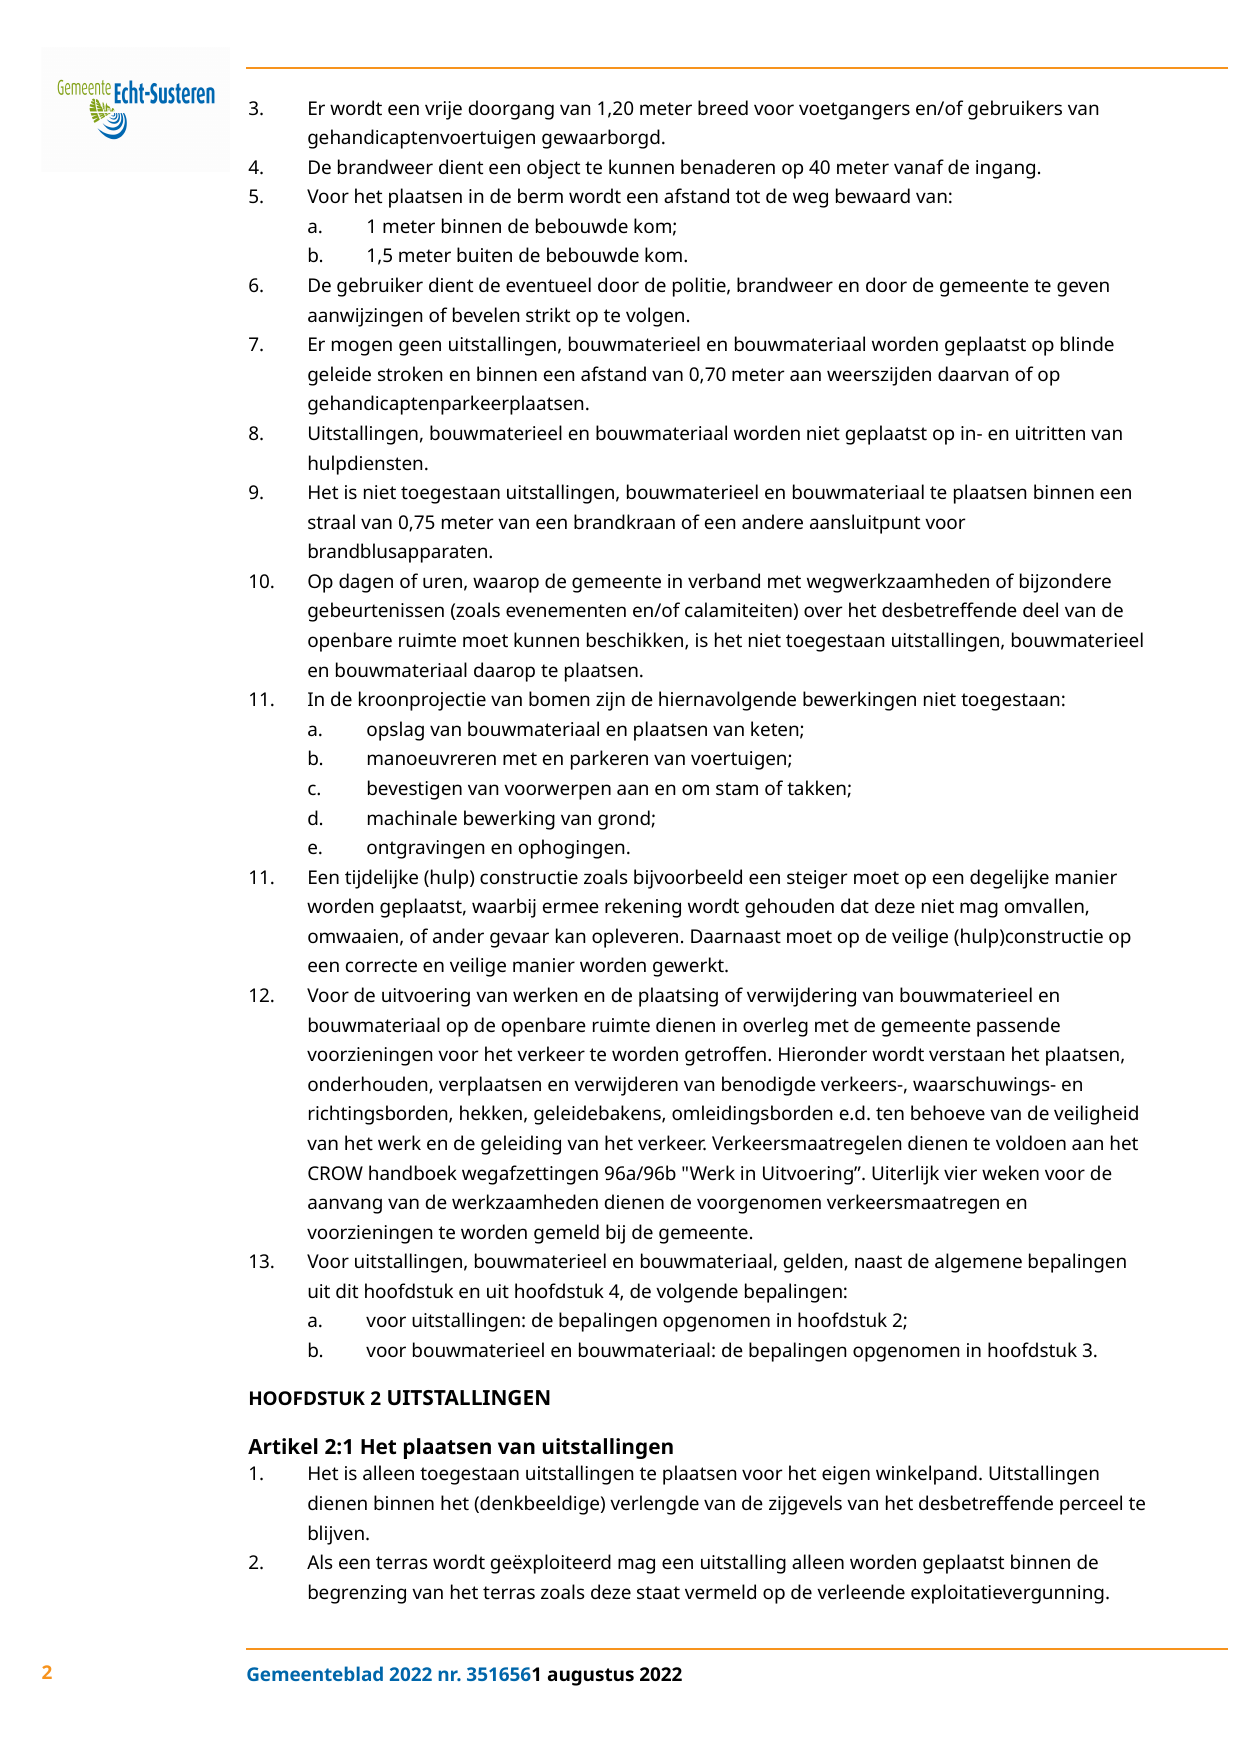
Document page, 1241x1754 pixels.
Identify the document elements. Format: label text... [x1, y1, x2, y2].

list machinale bewerking van grond; [307, 805, 1152, 831]
list Het is alleen toegestaan uitstallingen te plaatsen voor het eigen winkelpand. Uitstallingen dienen binnen het (denkbeeldige) verlengde van de zijgevels van het desbetreffende perceel te blijven. [248, 1461, 1152, 1546]
list In de kroonprojectie van bomen zijn de hiernavolgende bewerkingen niet toegestaan: [248, 686, 1152, 712]
list bevestigen van voorwerpen aan en om stam of takken; [307, 775, 1152, 801]
list Op dagen of uren, waarop de gemeente in verband met wegwerkzaamheden of bijzondere gebeurtenissen (zoals evenementen en/of calamiteiten) over het desbetreffende deel van de openbare ruimte moet kunnen beschikken, is het niet toegestaan uitstallingen, bouwmaterieel en bouwmateriaal daarop te plaatsen. [248, 568, 1152, 683]
list voor bouwmaterieel en bouwmateriaal: de bepalingen opgenomen in hoofdstuk 3. [307, 1337, 1152, 1363]
list Er wordt een vrije doorgang van 1,20 meter breed voor voetgangers en/of gebruikers van gehandicaptenvoertuigen gewaarborgd. [248, 95, 1152, 150]
list Voor uitstallingen, bouwmaterieel en bouwmateriaal, gelden, naast de algemene bepalingen uit dit hoofdstuk en uit hoofdstuk 4, de volgende bepalingen: [248, 1248, 1152, 1304]
list Er mogen geen uitstallingen, bouwmaterieel en bouwmateriaal worden geplaatst op blinde geleide stroken en binnen een afstand van 0,70 meter aan weerszijden daarvan of op gehandicaptenparkeerplaatsen. [248, 331, 1152, 416]
list Een tijdelijke (hulp) constructie zoals bijvoorbeeld een steiger moet op een degelijke manier worden geplaatst, waarbij ermee rekening wordt gehouden dat deze niet mag omvallen, omwaaien, of ander gevaar kan opleveren. Daarnaast moet op de veilige (hulp)constructie op een correcte en veilige manier worden gewerkt. [248, 864, 1152, 978]
list ontgravingen en ophogingen. [307, 834, 1152, 860]
picture [41, 47, 231, 172]
list Als een terras wordt geëxploiteerd mag een uitstalling alleen worden geplaatst binnen de begrenzing van het terras zoals deze staat vermeld op de verleende exploitatievergunning. [248, 1549, 1152, 1605]
text Artikel 2:1 Het plaatsen van uitstallingen [248, 1432, 1152, 1461]
list 1 meter binnen de bebouwde kom; [307, 213, 1152, 239]
list De gebruiker dient de eventueel door de politie, brandweer en door de gemeente te geven aanwijzingen of bevelen strikt op te volgen. [248, 272, 1152, 328]
list Voor het plaatsen in de berm wordt een afstand tot de weg bewaard van: [248, 183, 1152, 209]
list Voor de uitvoering van werken en de plaatsing of verwijdering van bouwmaterieel en bouwmateriaal op de openbare ruimte dienen in overleg met de gemeente passende voorzieningen voor het verkeer te worden getroffen. Hieronder wordt verstaan het plaatsen, onderhouden, verplaatsen en verwijderen van benodigde verkeers-, waarschuwings- en richtingsborden, hekken, geleidebakens, omleidingsborden e.d. ten behoeve van de veiligheid van het werk en de geleiding van het verkeer. Verkeersmaatregelen dienen te voldoen aan het CROW handboek wegafzettingen 96a/96b "Werk in Uitvoering”. Uiterlijk vier weken voor de aanvang van de werkzaamheden dienen de voorgenomen verkeersmaatregen en voorzieningen te worden gemeld bij de gemeente. [248, 982, 1152, 1245]
text HOOFDSTUK 2 UITSTALLINGEN [248, 1383, 1152, 1411]
list voor uitstallingen: de bepalingen opgenomen in hoofdstuk 2; [307, 1308, 1152, 1333]
list Uitstallingen, bouwmaterieel en bouwmateriaal worden niet geplaatst op in- en uitritten van hulpdiensten. [248, 420, 1152, 476]
list manoeuvreren met en parkeren van voertuigen; [307, 746, 1152, 771]
list De brandweer dient een object te kunnen benaderen op 40 meter vanaf de ingang. [248, 154, 1152, 180]
list opslag van bouwmateriaal en plaatsen van keten; [307, 716, 1152, 742]
list 1,5 meter buiten de bebouwde kom. [307, 243, 1152, 268]
list Het is niet toegestaan uitstallingen, bouwmaterieel en bouwmateriaal te plaatsen binnen een straal van 0,75 meter van een brandkraan of een andere aansluitpunt voor brandblusapparaten. [248, 479, 1152, 564]
